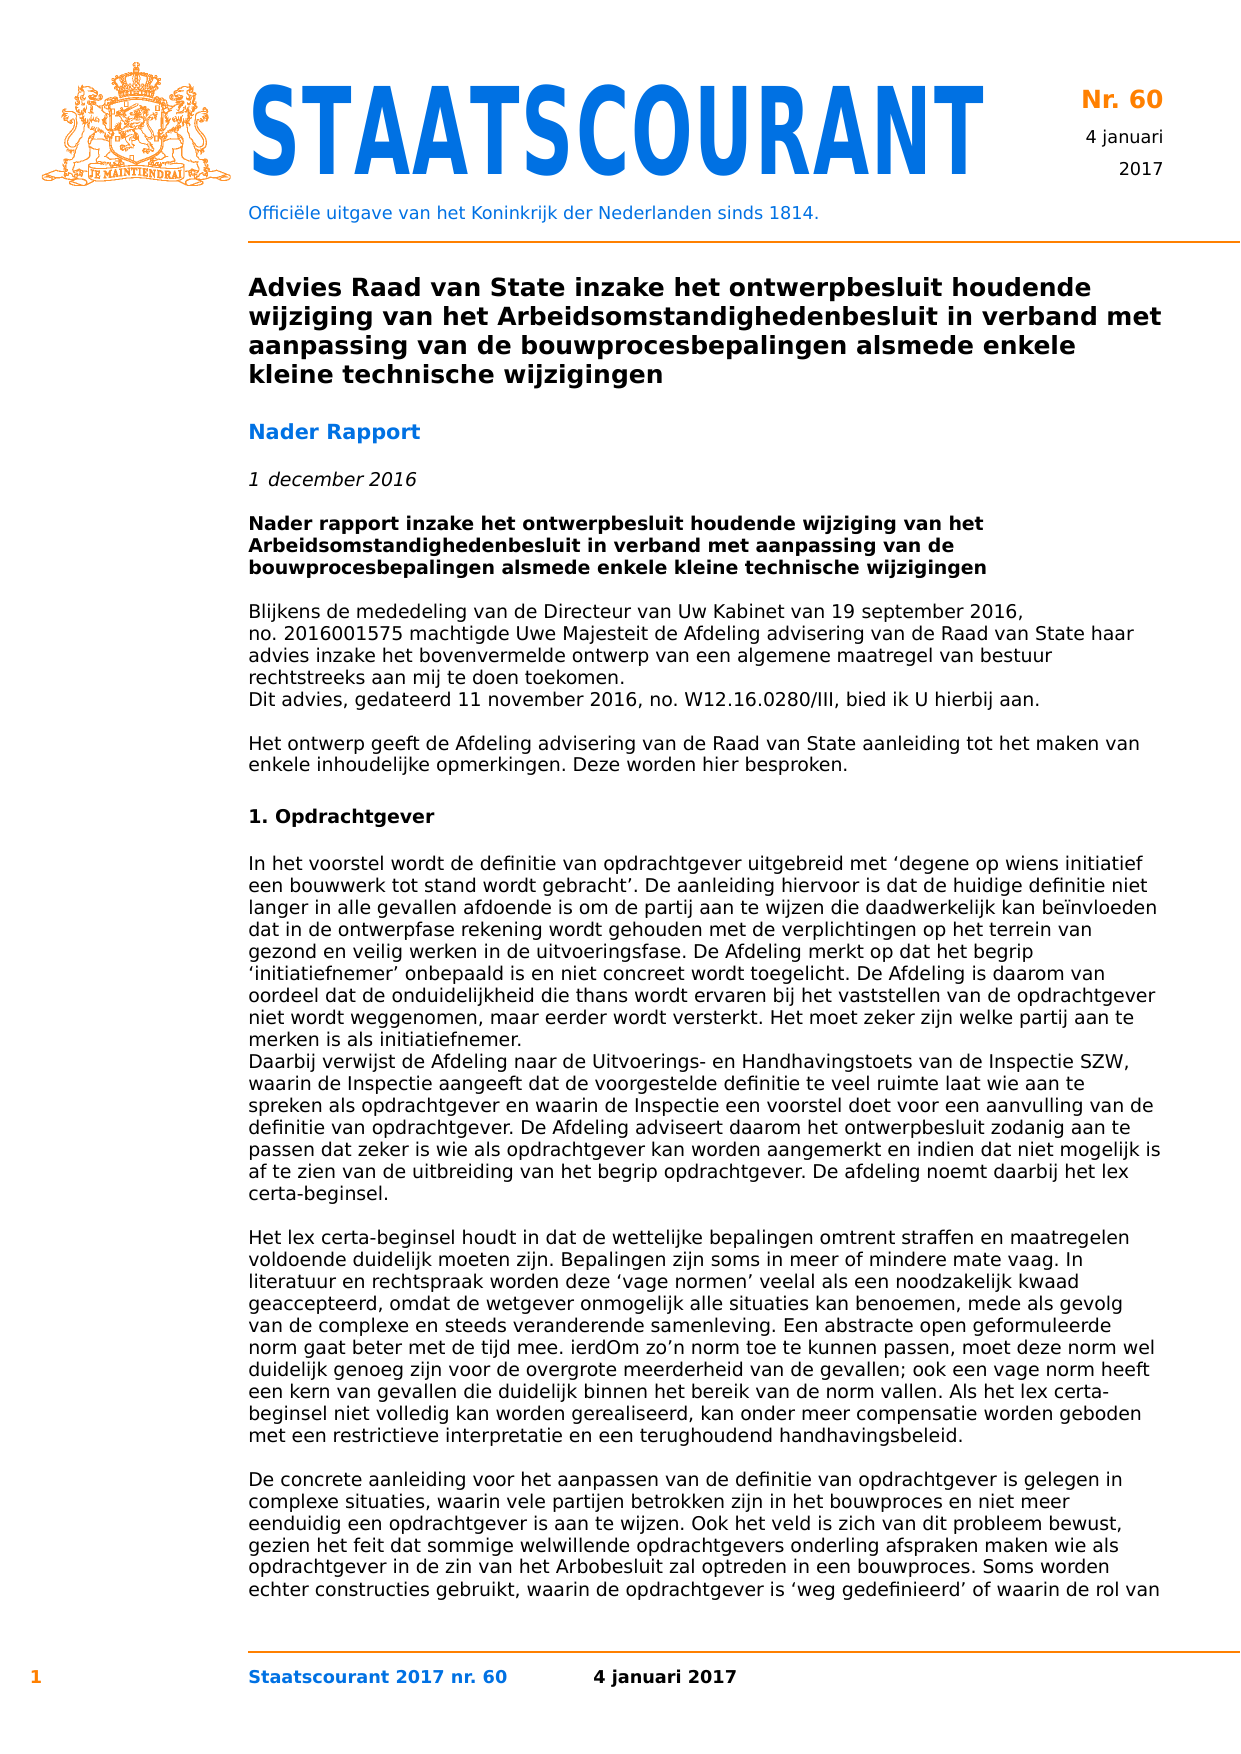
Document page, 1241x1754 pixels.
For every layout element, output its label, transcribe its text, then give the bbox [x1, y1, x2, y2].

table_header [25, 62, 248, 241]
table_header Nr. 60 [998, 62, 1240, 121]
text Het ontwerp geeft de Afdeling advisering van de Raad van State aanleiding tot het maken van enkele inhoudelijke opmerkingen. Deze worden hier besproken. [248, 732, 1163, 776]
subtitle Nader Rapport [248, 420, 1163, 444]
text Het lex certa-beginsel houdt in dat de wettelijke bepalingen omtrent straffen en maatregelen voldoende duidelijk moeten zijn. Bepalingen zijn soms in meer of mindere mate vaag. In literatuur en rechtspraak worden deze ‘vage normen’ veelal als een noodzakelijk kwaad geaccepteerd, omdat de wetgever onmogelijk alle situaties kan benoemen, mede als gevolg van de complexe en steeds veranderende samenleving. Een abstracte open geformuleerde norm gaat beter met de tijd mee. ierdOm zo’n norm toe te kunnen passen, moet deze norm wel duidelijk genoeg zijn voor de overgrote meerderheid van de gevallen; ook een vage norm heeft een kern van gevallen die duidelijk binnen het bereik van de norm vallen. Als het lex certa-beginsel niet volledig kan worden gerealiseerd, kan onder meer compensatie worden geboden met een restrictieve interpretatie en een terughoudend handhavingsbeleid. [248, 1227, 1163, 1447]
text Daarbij verwijst de Afdeling naar de Uitvoerings- en Handhavingstoets van de Inspectie SZW, waarin de Inspectie aangeeft dat de voorgestelde definitie te veel ruimte laat wie aan te spreken als opdrachtgever en waarin de Inspectie een voorstel doet voor een aanvulling van de definitie van opdrachtgever. De Afdeling adviseert daarom het ontwerpbesluit zodanig aan te passen dat zeker is wie als opdrachtgever kan worden aangemerkt en indien dat niet mogelijk is af te zien van de uitbreiding van het begrip opdrachtgever. De afdeling noemt daarbij het lex certa-beginsel. [248, 1051, 1163, 1205]
table_header STAATSCOURANT [248, 62, 998, 203]
text Nader rapport inzake het ontwerpbesluit houdende wijziging van het Arbeidsomstandighedenbesluit in verband met aanpassing van de bouwprocesbepalingen alsmede enkele kleine technische wijzigingen [248, 513, 1163, 579]
text 1 december 2016 [248, 469, 1163, 491]
table_cell 4 januari [998, 121, 1240, 153]
subtitle 1. Opdrachtgever [248, 806, 1163, 828]
subtitle Advies Raad van State inzake het ontwerpbesluit houdende wijziging van het Arbeidsomstandighedenbesluit in verband met aanpassing van de bouwprocesbepalingen alsmede enkele kleine technische wijzigingen [248, 273, 1163, 390]
text In het voorstel wordt de definitie van opdrachtgever uitgebreid met ‘degene op wiens initiatief een bouwwerk tot stand wordt gebracht’. De aanleiding hiervoor is dat de huidige definitie niet langer in alle gevallen afdoende is om de partij aan te wijzen die daadwerkelijk kan beïnvloeden dat in de ontwerpfase rekening wordt gehouden met de verplichtingen op het terrein van gezond en veilig werken in de uitvoeringsfase. De Afdeling merkt op dat het begrip ‘initiatiefnemer’ onbepaald is en niet concreet wordt toegelicht. De Afdeling is daarom van oordeel dat de onduidelijkheid die thans wordt ervaren bij het vaststellen van de opdrachtgever niet wordt weggenomen, maar eerder wordt versterkt. Het moet zeker zijn welke partij aan te merken is als initiatiefnemer. [248, 853, 1163, 1051]
text Dit advies, gedateerd 11 november 2016, no. W12.16.0280/III, bied ik U hierbij aan. [248, 688, 1163, 711]
text De concrete aanleiding voor het aanpassen van de definitie van opdrachtgever is gelegen in complexe situaties, waarin vele partijen betrokken zijn in het bouwproces en niet meer eenduidig een opdrachtgever is aan te wijzen. Ook het veld is zich van dit probleem bewust, gezien het feit dat sommige welwillende opdrachtgevers onderling afspraken maken wie als opdrachtgever in de zin van het Arbobesluit zal optreden in een bouwproces. Soms worden echter constructies gebruikt, waarin de opdrachtgever is ‘weg gedefinieerd’ of waarin de rol van [248, 1468, 1163, 1600]
picture [41, 62, 231, 186]
text Blijkens de mededeling van de Directeur van Uw Kabinet van 19 september 2016, no. 2016001575 machtigde Uwe Majesteit de Afdeling advisering van de Raad van State haar advies inzake het bovenvermelde ontwerp van een algemene maatregel van bestuur rechtstreeks aan mij te doen toekomen. [248, 601, 1163, 688]
table_cell 2017 [998, 153, 1240, 203]
table_cell Officiële uitgave van het Koninkrijk der Nederlanden sinds 1814. [248, 203, 1240, 241]
